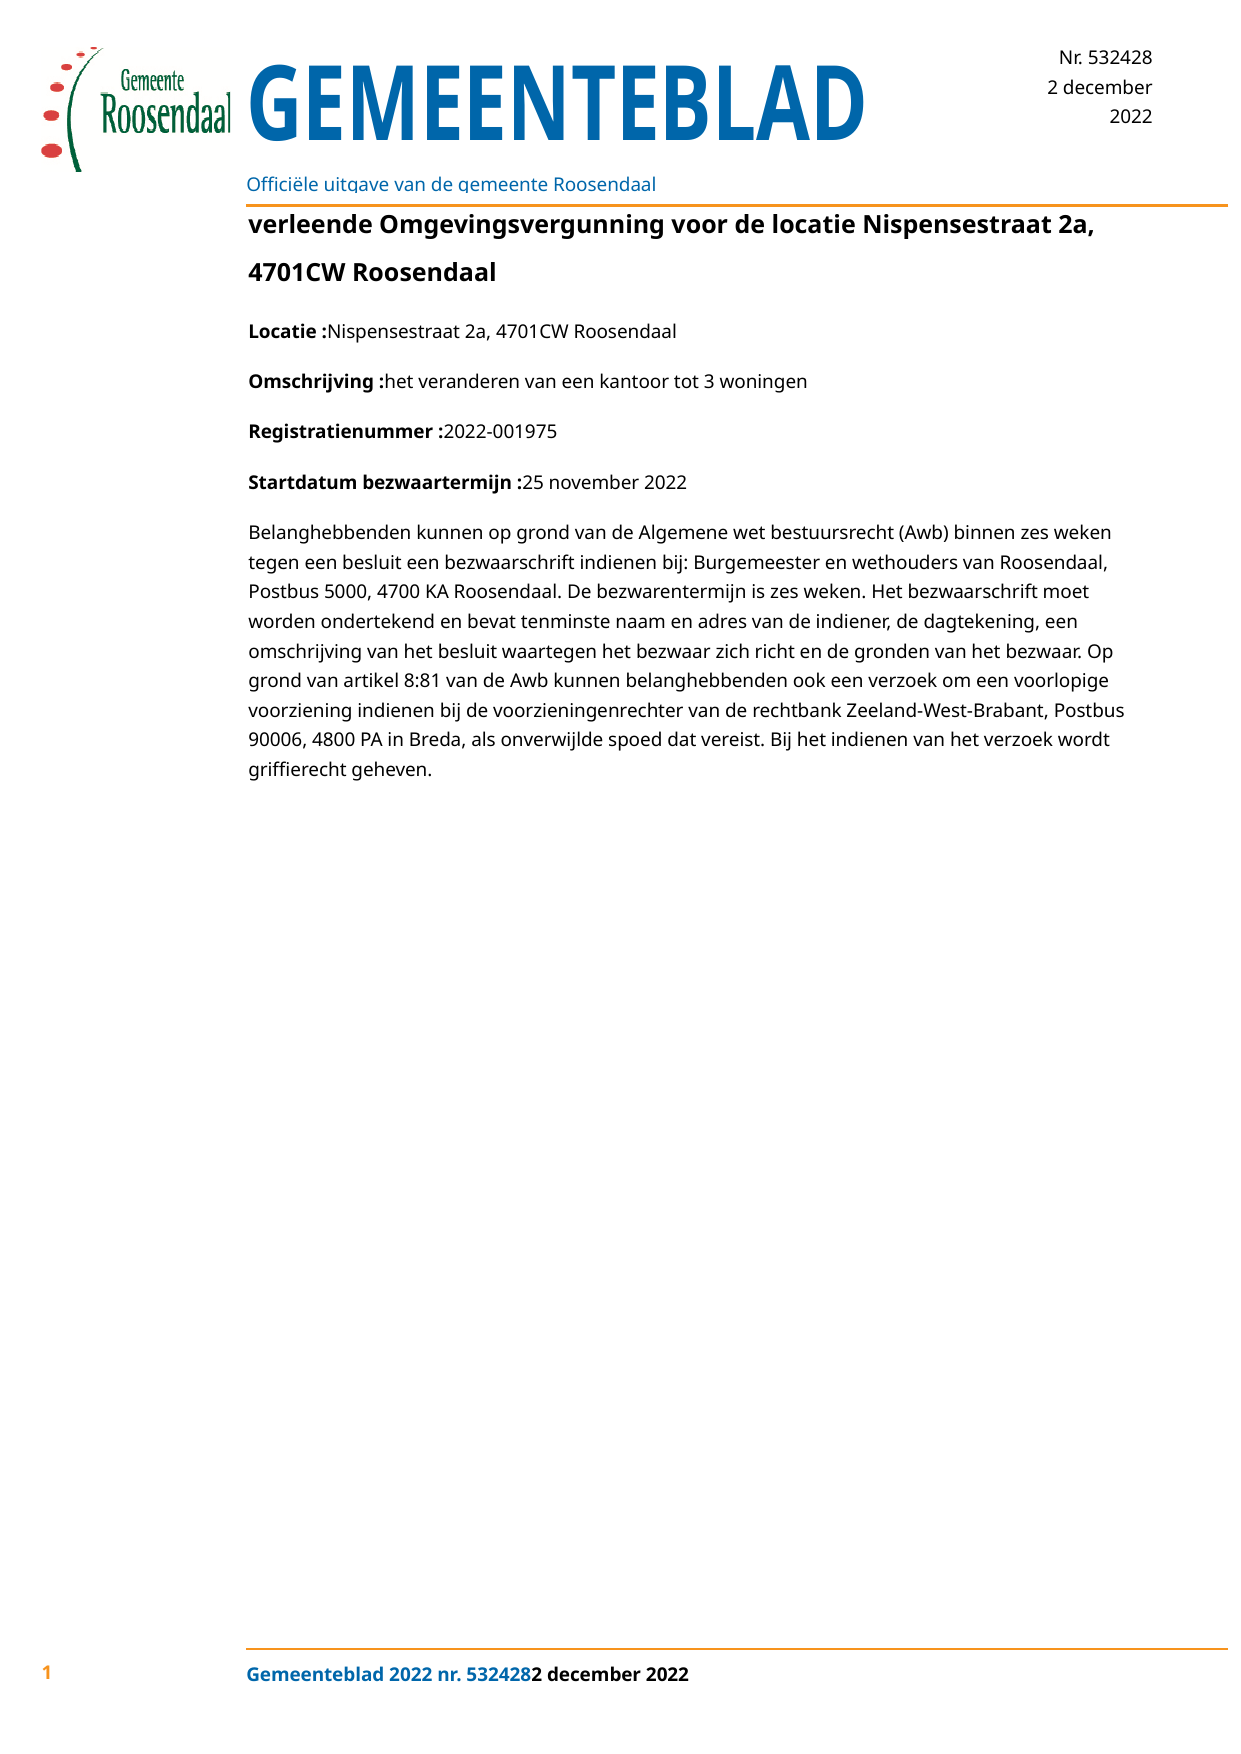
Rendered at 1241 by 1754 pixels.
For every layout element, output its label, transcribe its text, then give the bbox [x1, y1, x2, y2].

text Registratienummer :2022-001975 [248, 419, 1152, 444]
text Startdatum bezwaartermijn :25 november 2022 [248, 469, 1152, 495]
text Omschrijving :het veranderen van een kantoor tot 3 woningen [248, 368, 1152, 394]
picture [41, 47, 231, 172]
text Locatie :Nispensestraat 2a, 4701CW Roosendaal [248, 318, 1152, 344]
text verleende Omgevingsvergunning voor de locatie Nispensestraat 2a, 4701CW Roosendaal [248, 207, 1152, 288]
text Belanghebbenden kunnen op grond van de Algemene wet bestuursrecht (Awb) binnen zes weken tegen een besluit een bezwaarschrift indienen bij: Burgemeester en wethouders van Roosendaal, Postbus 5000, 4700 KA Roosendaal. De bezwarentermijn is zes weken. Het bezwaarschrift moet worden ondertekend en bevat tenminste naam en adres van de indiener, de dagtekening, een omschrijving van het besluit waartegen het bezwaar zich richt en de gronden van het bezwaar. Op grond van artikel 8:81 van de Awb kunnen belanghebbenden ook een verzoek om een voorlopige voorziening indienen bij de voorzieningenrechter van de rechtbank Zeeland-West-Brabant, Postbus 90006, 4800 PA in Breda, als onverwijlde spoed dat vereist. Bij het indienen van het verzoek wordt griffierecht geheven. [248, 519, 1152, 782]
